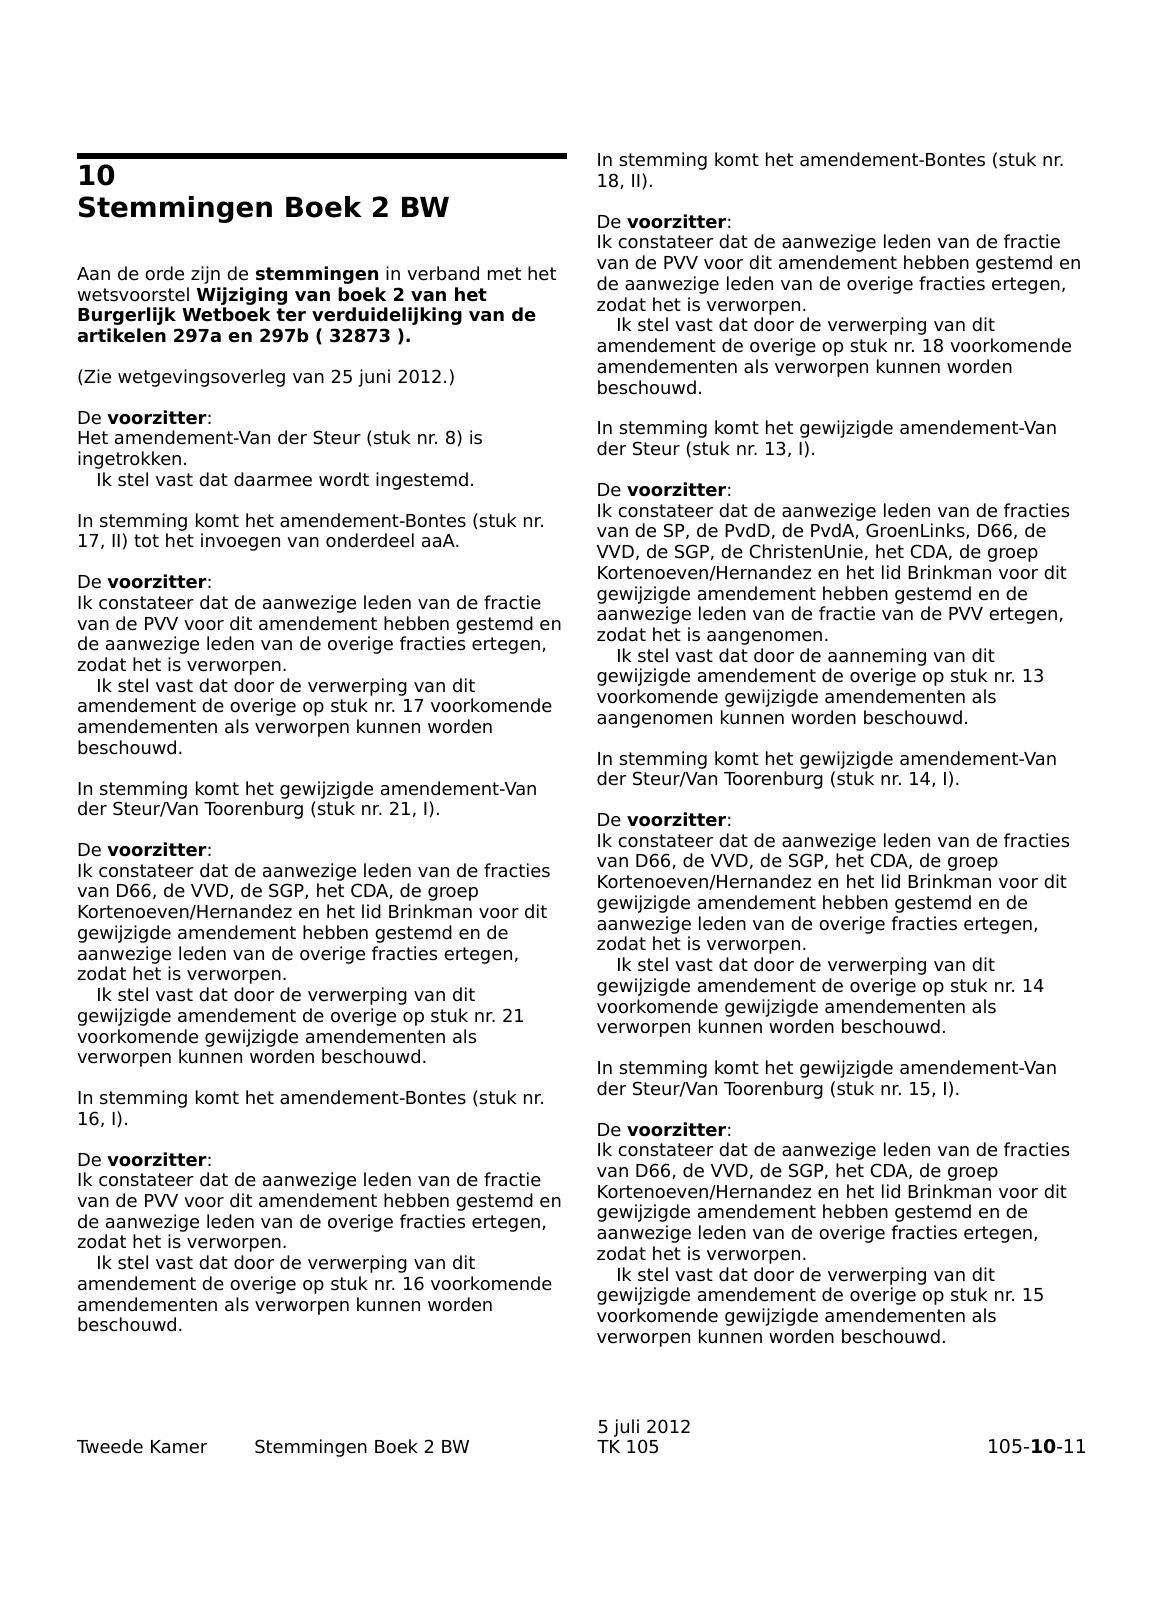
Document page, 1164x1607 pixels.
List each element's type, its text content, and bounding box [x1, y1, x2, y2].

text In stemming komt het amendement-Bontes (stuk nr. 16, I). [77, 1088, 567, 1129]
text In stemming komt het gewijzigde amendement-Van der Steur/Van Toorenburg (stuk nr. 14, I). [596, 748, 1087, 790]
text Ik constateer dat de aanwezige leden van de fracties van de SP, de PvdD, de PvdA, GroenLinks, D66, de VVD, de SGP, de ChristenUnie, het CDA, de groep Kortenoeven/Hernandez en het lid Brinkman voor dit gewijzigde amendement hebben gestemd en de aanwezige leden van de fractie van de PVV ertegen, zodat het is aangenomen. [596, 500, 1087, 646]
text Ik stel vast dat door de aanneming van dit gewijzigde amendement de overige op stuk nr. 13 voorkomende gewijzigde amendementen als aangenomen kunnen worden beschouwd. [596, 646, 1087, 728]
text Ik stel vast dat door de verwerping van dit gewijzigde amendement de overige op stuk nr. 15 voorkomende gewijzigde amendementen als verworpen kunnen worden beschouwd. [596, 1264, 1087, 1347]
text Ik constateer dat de aanwezige leden van de fracties van D66, de VVD, de SGP, het CDA, de groep Kortenoeven/Hernandez en het lid Brinkman voor dit gewijzigde amendement hebben gestemd en de aanwezige leden van de overige fracties ertegen, zodat het is verworpen. [77, 861, 567, 985]
text De voorzitter: [596, 810, 1087, 831]
text De voorzitter: [77, 407, 567, 428]
text In stemming komt het gewijzigde amendement-Van der Steur/Van Toorenburg (stuk nr. 21, I). [77, 778, 567, 820]
text De voorzitter: [596, 212, 1087, 232]
text De voorzitter: [77, 840, 567, 861]
title 10 Stemmingen Boek 2 BW [77, 159, 567, 224]
text De voorzitter: [596, 480, 1087, 500]
text In stemming komt het amendement-Bontes (stuk nr. 17, II) tot het invoegen van onderdeel aaA. [77, 510, 567, 552]
text (Zie wetgevingsoverleg van 25 juni 2012.) [77, 367, 567, 387]
text Ik stel vast dat daarmee wordt ingestemd. [77, 470, 567, 490]
text Ik stel vast dat door de verwerping van dit gewijzigde amendement de overige op stuk nr. 14 voorkomende gewijzigde amendementen als verworpen kunnen worden beschouwd. [596, 955, 1087, 1038]
text Ik constateer dat de aanwezige leden van de fracties van D66, de VVD, de SGP, het CDA, de groep Kortenoeven/Hernandez en het lid Brinkman voor dit gewijzigde amendement hebben gestemd en de aanwezige leden van de overige fracties ertegen, zodat het is verworpen. [596, 1140, 1087, 1264]
text De voorzitter: [596, 1119, 1087, 1140]
text In stemming komt het amendement-Bontes (stuk nr. 18, II). [596, 150, 1087, 192]
text Ik constateer dat de aanwezige leden van de fractie van de PVV voor dit amendement hebben gestemd en de aanwezige leden van de overige fracties ertegen, zodat het is verworpen. [77, 1170, 567, 1253]
text De voorzitter: [77, 572, 567, 593]
text Ik constateer dat de aanwezige leden van de fractie van de PVV voor dit amendement hebben gestemd en de aanwezige leden van de overige fracties ertegen, zodat het is verworpen. [596, 232, 1087, 315]
text De voorzitter: [77, 1149, 567, 1170]
text Aan de orde zijn de stemmingen in verband met het wetsvoorstel Wijziging van boek 2 van het Burgerlijk Wetboek ter verduidelijking van de artikelen 297a en 297b ( 32873 ). [77, 264, 567, 347]
text In stemming komt het gewijzigde amendement-Van der Steur (stuk nr. 13, I). [596, 418, 1087, 460]
text Het amendement-Van der Steur (stuk nr. 8) is ingetrokken. [77, 428, 567, 470]
text Ik stel vast dat door de verwerping van dit amendement de overige op stuk nr. 18 voorkomende amendementen als verworpen kunnen worden beschouwd. [596, 315, 1087, 398]
text Ik constateer dat de aanwezige leden van de fractie van de PVV voor dit amendement hebben gestemd en de aanwezige leden van de overige fracties ertegen, zodat het is verworpen. [77, 593, 567, 676]
text Ik stel vast dat door de verwerping van dit amendement de overige op stuk nr. 16 voorkomende amendementen als verworpen kunnen worden beschouwd. [77, 1253, 567, 1336]
text Ik stel vast dat door de verwerping van dit gewijzigde amendement de overige op stuk nr. 21 voorkomende gewijzigde amendementen als verworpen kunnen worden beschouwd. [77, 985, 567, 1068]
text In stemming komt het gewijzigde amendement-Van der Steur/Van Toorenburg (stuk nr. 15, I). [596, 1058, 1087, 1099]
text Ik constateer dat de aanwezige leden van de fracties van D66, de VVD, de SGP, het CDA, de groep Kortenoeven/Hernandez en het lid Brinkman voor dit gewijzigde amendement hebben gestemd en de aanwezige leden van de overige fracties ertegen, zodat het is verworpen. [596, 831, 1087, 955]
text Ik stel vast dat door de verwerping van dit amendement de overige op stuk nr. 17 voorkomende amendementen als verworpen kunnen worden beschouwd. [77, 676, 567, 758]
